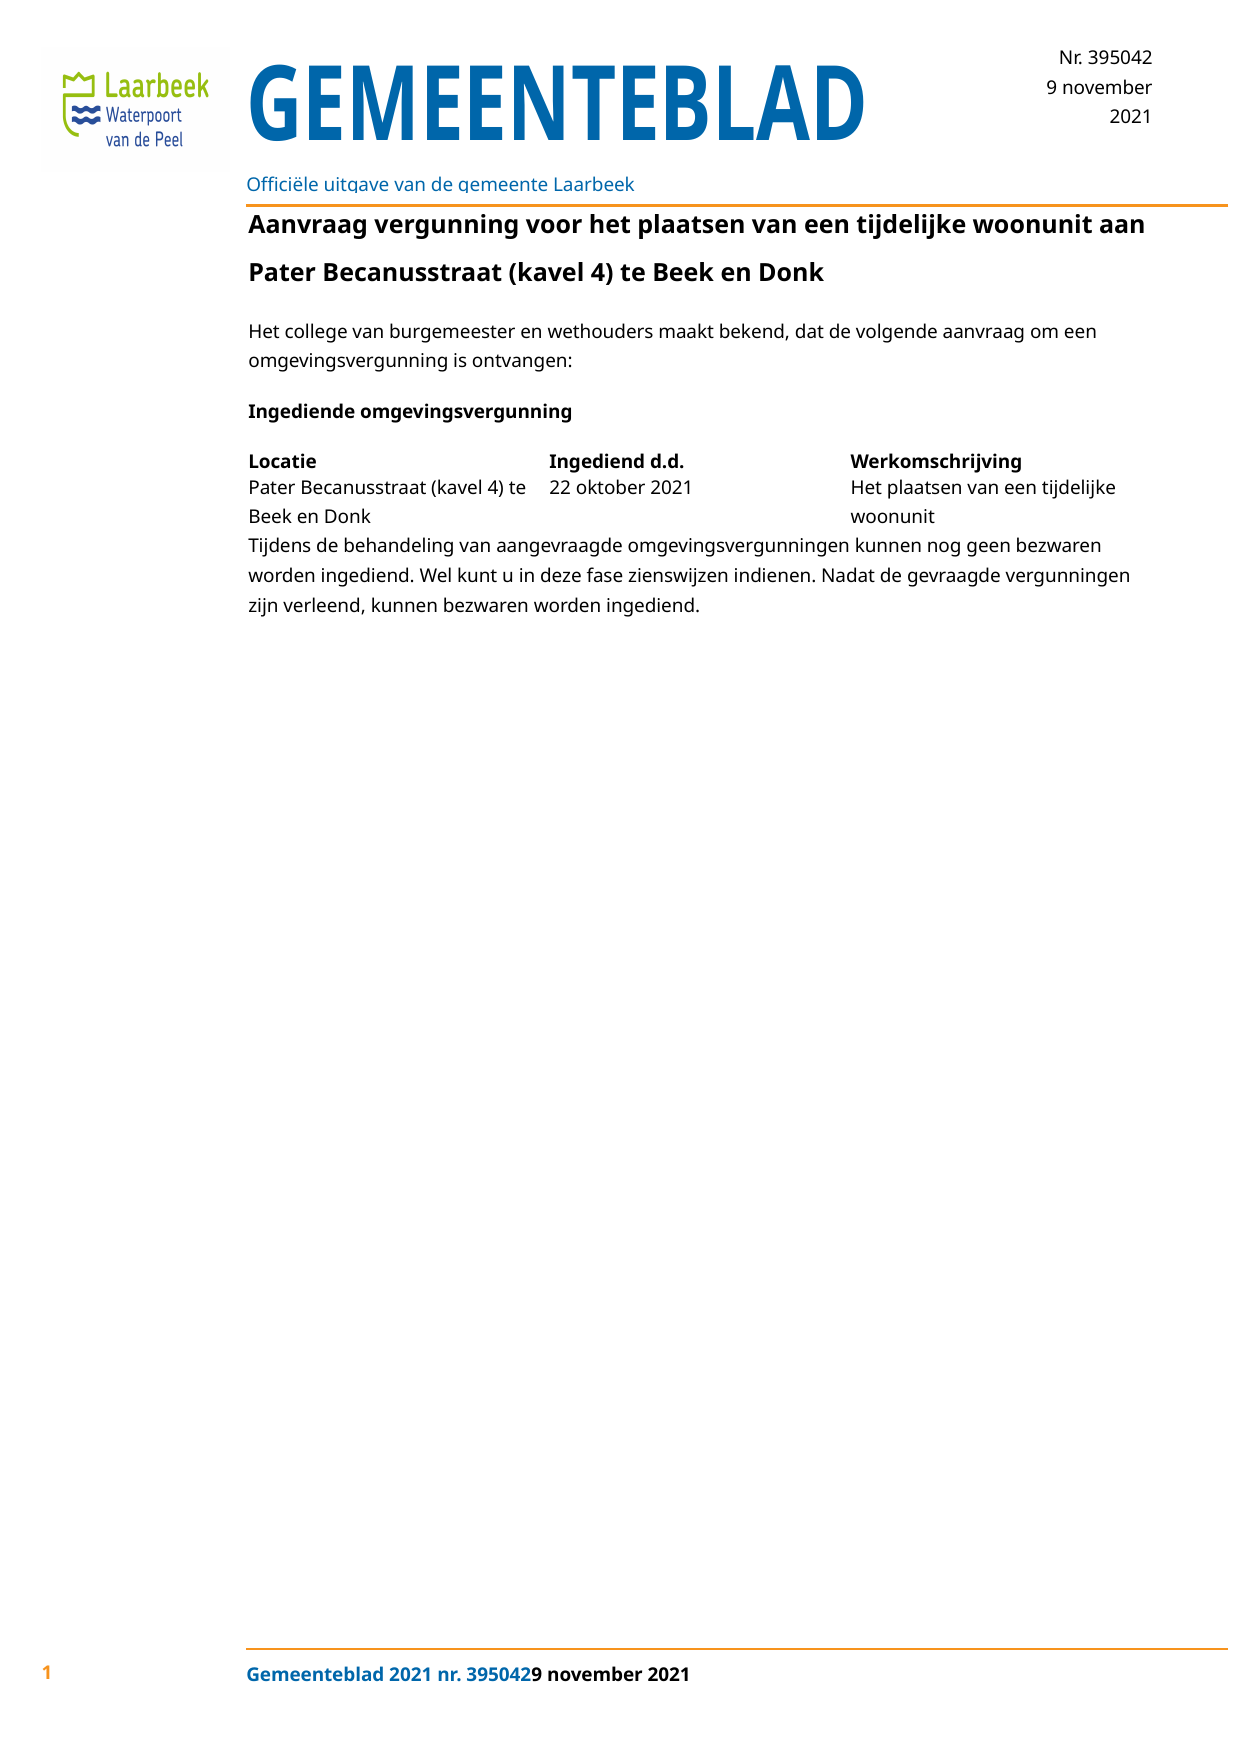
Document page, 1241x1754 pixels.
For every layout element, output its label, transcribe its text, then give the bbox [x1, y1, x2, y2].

picture [41, 47, 231, 172]
table_cell Pater Becanusstraat (kavel 4) te Beek en Donk [248, 474, 549, 529]
table_cell 22 oktober 2021 [549, 474, 850, 529]
text Aanvraag vergunning voor het plaatsen van een tijdelijke woonunit aan Pater Becanusstraat (kavel 4) te Beek en Donk [248, 207, 1152, 288]
table_cell Het plaatsen van een tijdelijke woonunit [850, 474, 1152, 529]
text Het college van burgemeester en wethouders maakt bekend, dat de volgende aanvraag om een omgevingsvergunning is ontvangen: [248, 318, 1152, 373]
text Ingediende omgevingsvergunning [248, 398, 1152, 424]
table_header Ingediend d.d. [549, 449, 850, 474]
table_header Werkomschrijving [850, 449, 1152, 474]
table_header Locatie [248, 449, 549, 474]
text Tijdens de behandeling van aangevraagde omgevingsvergunningen kunnen nog geen bezwaren worden ingediend. Wel kunt u in deze fase zienswijzen indienen. Nadat de gevraagde vergunningen zijn verleend, kunnen bezwaren worden ingediend. [248, 533, 1152, 618]
